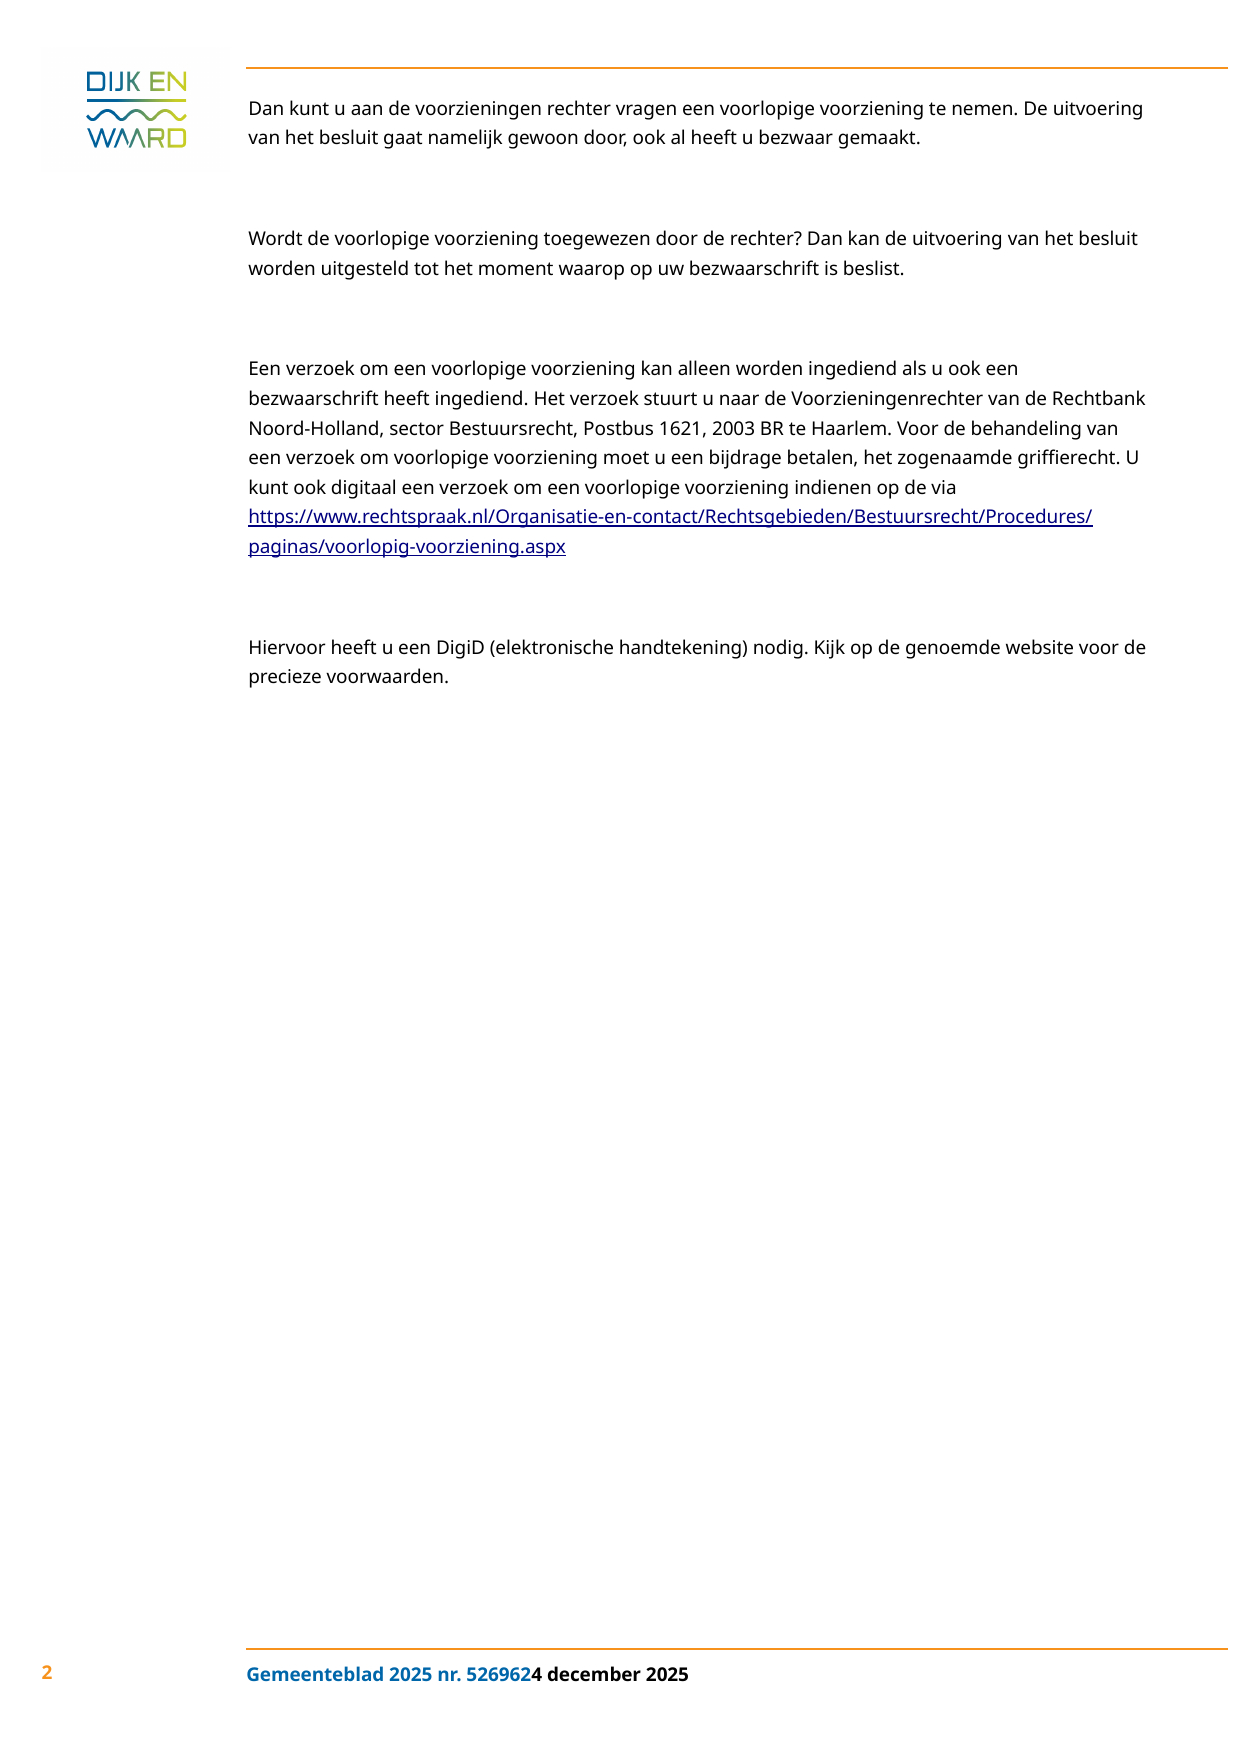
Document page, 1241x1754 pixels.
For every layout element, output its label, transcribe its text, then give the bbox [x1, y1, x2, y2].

text Hiervoor heeft u een DigiD (elektronische handtekening) nodig. Kijk op de genoemde website voor de precieze voorwaarden. [248, 634, 1152, 689]
text Een verzoek om een voorlopige voorziening kan alleen worden ingediend als u ook een bezwaarschrift heeft ingediend. Het verzoek stuurt u naar de Voorzieningenrechter van de Rechtbank Noord-Holland, sector Bestuursrecht, Postbus 1621, 2003 BR te Haarlem. Voor de behandeling van een verzoek om voorlopige voorziening moet u een bijdrage betalen, het zogenaamde griffierecht. U kunt ook digitaal een verzoek om een voorlopige voorziening indienen op de via https://www.rechtspraak.nl/Organisatie-en-contact/Rechtsgebieden/Bestuursrecht/Procedures/paginas/voorlopig-voorziening.aspx [248, 356, 1152, 559]
picture [41, 47, 231, 172]
text Wordt de voorlopige voorziening toegewezen door de rechter? Dan kan de uitvoering van het besluit worden uitgesteld tot het moment waarop op uw bezwaarschrift is beslist. [248, 225, 1152, 281]
text Dan kunt u aan de voorzieningen rechter vragen een voorlopige voorziening te nemen. De uitvoering van het besluit gaat namelijk gewoon door, ook al heeft u bezwaar gemaakt. [248, 95, 1152, 150]
